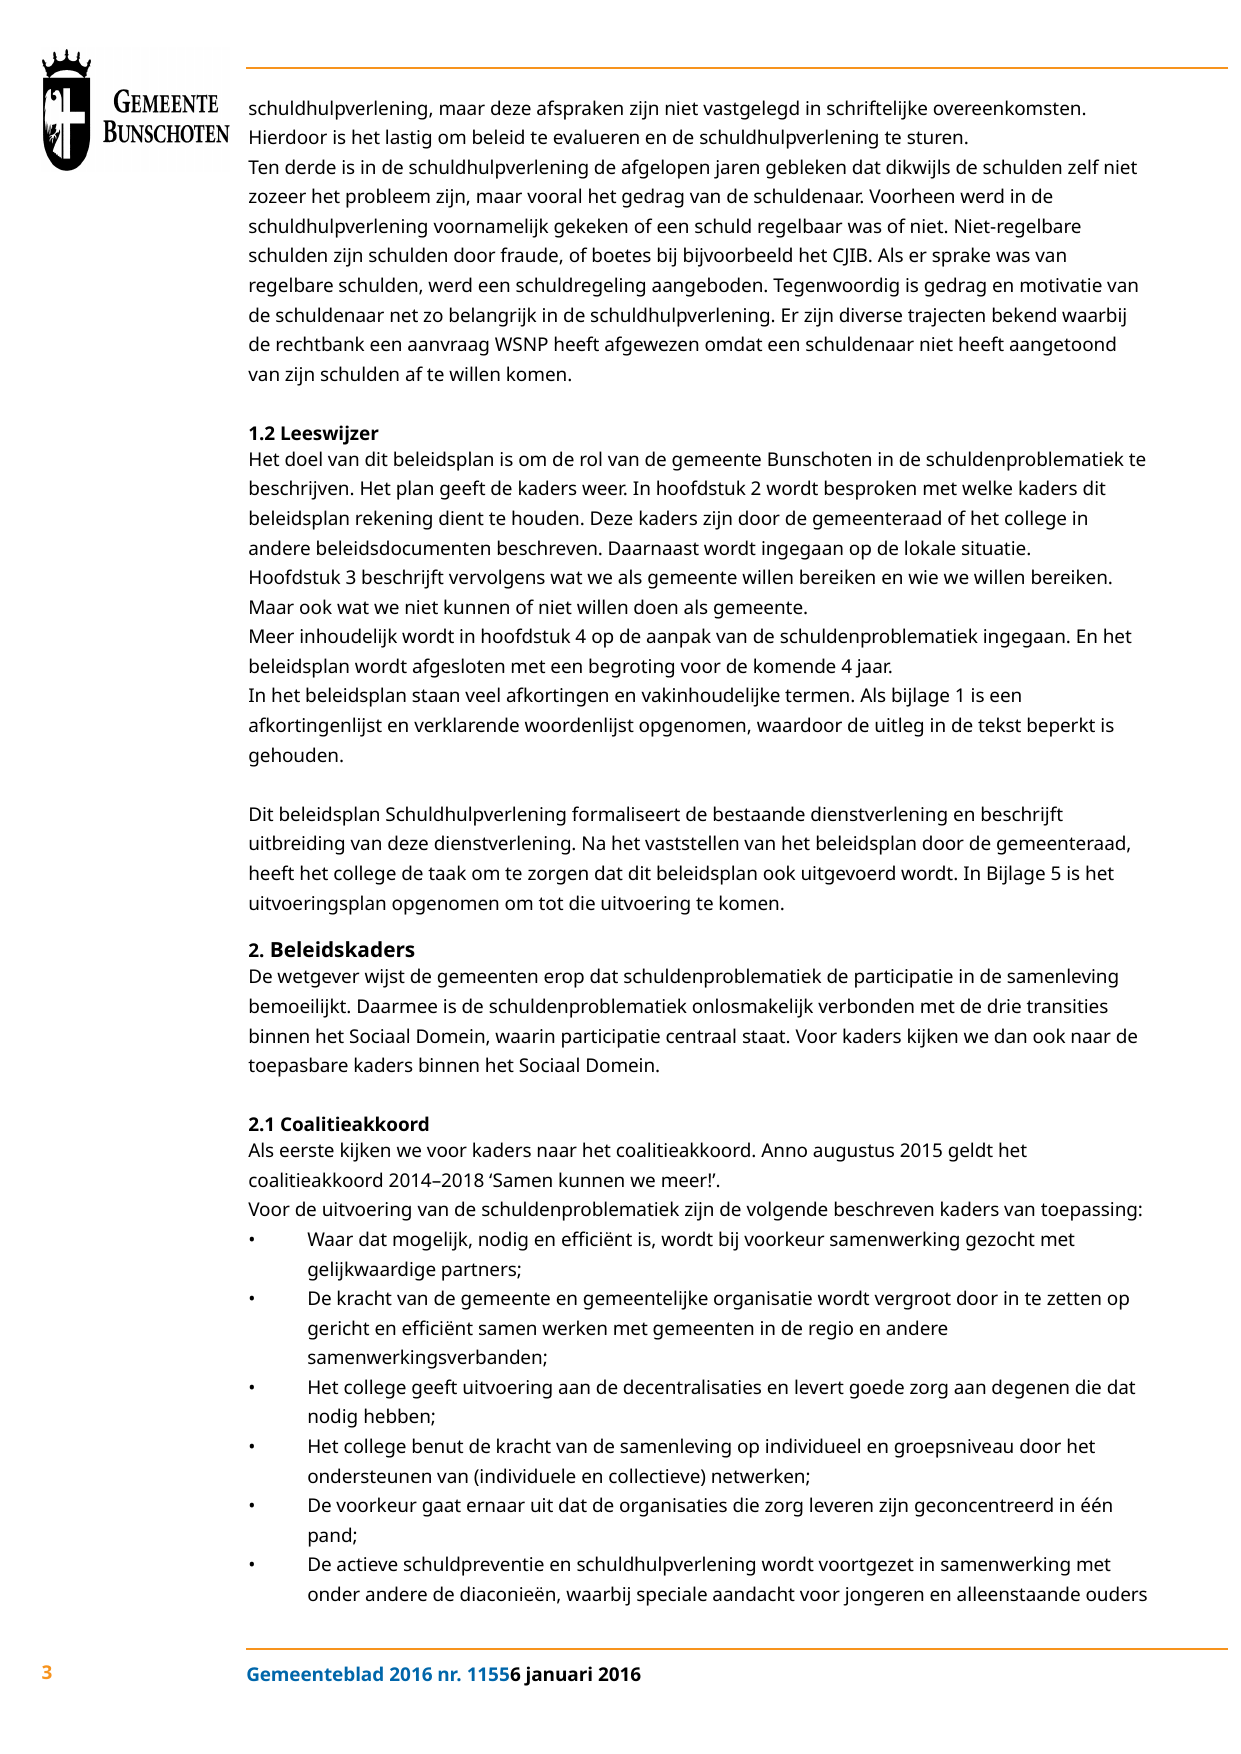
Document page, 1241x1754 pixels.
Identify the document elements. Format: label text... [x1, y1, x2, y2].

picture [41, 47, 231, 172]
list De kracht van de gemeente en gemeentelijke organisatie wordt vergroot door in te zetten op gericht en efficiënt samen werken met gemeenten in de regio en andere samenwerkingsverbanden; [248, 1285, 1152, 1370]
text 1.2 Leeswijzer [248, 420, 1152, 446]
list De voorkeur gaat ernaar uit dat de organisaties die zorg leveren zijn geconcentreerd in één pand; [248, 1492, 1152, 1548]
text Meer inhoudelijk wordt in hoofdstuk 4 op de aanpak van de schuldenproblematiek ingegaan. En het beleidsplan wordt afgesloten met een begroting voor de komende 4 jaar. [248, 623, 1152, 679]
text Het doel van dit beleidsplan is om de rol van de gemeente Bunschoten in de schuldenproblematiek te beschrijven. Het plan geeft de kaders weer. In hoofdstuk 2 wordt besproken met welke kaders dit beleidsplan rekening dient te houden. Deze kaders zijn door de gemeenteraad of het college in andere beleidsdocumenten beschreven. Daarnaast wordt ingegaan op de lokale situatie. [248, 446, 1152, 560]
list Het college geeft uitvoering aan de decentralisaties en levert goede zorg aan degenen die dat nodig hebben; [248, 1374, 1152, 1429]
text Als eerste kijken we voor kaders naar het coalitieakkoord. Anno augustus 2015 geldt het coalitieakkoord 2014–2018 ‘Samen kunnen we meer!’. [248, 1137, 1152, 1193]
text Dit beleidsplan Schuldhulpverlening formaliseert de bestaande dienstverlening en beschrijft uitbreiding van deze dienstverlening. Na het vaststellen van het beleidsplan door de gemeenteraad, heeft het college de taak om te zorgen dat dit beleidsplan ook uitgevoerd wordt. In Bijlage 5 is het uitvoeringsplan opgenomen om tot die uitvoering te komen. [248, 801, 1152, 915]
text 2. Beleidskaders [248, 935, 1152, 964]
text Hoofdstuk 3 beschrijft vervolgens wat we als gemeente willen bereiken en wie we willen bereiken. Maar ook wat we niet kunnen of niet willen doen als gemeente. [248, 564, 1152, 619]
text Ten derde is in de schuldhulpverlening de afgelopen jaren gebleken dat dikwijls de schulden zelf niet zozeer het probleem zijn, maar vooral het gedrag van de schuldenaar. Voorheen werd in de schuldhulpverlening voornamelijk gekeken of een schuld regelbaar was of niet. Niet-regelbare schulden zijn schulden door fraude, of boetes bij bijvoorbeeld het CJIB. Als er sprake was van regelbare schulden, werd een schuldregeling aangeboden. Tegenwoordig is gedrag en motivatie van de schuldenaar net zo belangrijk in de schuldhulpverlening. Er zijn diverse trajecten bekend waarbij de rechtbank een aanvraag WSNP heeft afgewezen omdat een schuldenaar niet heeft aangetoond van zijn schulden af te willen komen. [248, 154, 1152, 387]
text De wetgever wijst de gemeenten erop dat schuldenproblematiek de participatie in de samenleving bemoeilijkt. Daarmee is de schuldenproblematiek onlosmakelijk verbonden met de drie transities binnen het Sociaal Domein, waarin participatie centraal staat. Voor kaders kijken we dan ook naar de toepasbare kaders binnen het Sociaal Domein. [248, 964, 1152, 1078]
list Waar dat mogelijk, nodig en efficiënt is, wordt bij voorkeur samenwerking gezocht met gelijkwaardige partners; [248, 1226, 1152, 1281]
text Voor de uitvoering van de schuldenproblematiek zijn de volgende beschreven kaders van toepassing: [248, 1197, 1152, 1222]
text 2.1 Coalitieakkoord [248, 1112, 1152, 1137]
list De actieve schuldpreventie en schuldhulpverlening wordt voortgezet in samenwerking met onder andere de diaconieën, waarbij speciale aandacht voor jongeren en alleenstaande ouders [248, 1552, 1152, 1607]
text schuldhulpverlening, maar deze afspraken zijn niet vastgelegd in schriftelijke overeenkomsten. Hierdoor is het lastig om beleid te evalueren en de schuldhulpverlening te sturen. [248, 95, 1152, 150]
text In het beleidsplan staan veel afkortingen en vakinhoudelijke termen. Als bijlage 1 is een afkortingenlijst en verklarende woordenlijst opgenomen, waardoor de uitleg in de tekst beperkt is gehouden. [248, 683, 1152, 767]
list Het college benut de kracht van de samenleving op individueel en groepsniveau door het ondersteunen van (individuele en collectieve) netwerken; [248, 1433, 1152, 1488]
